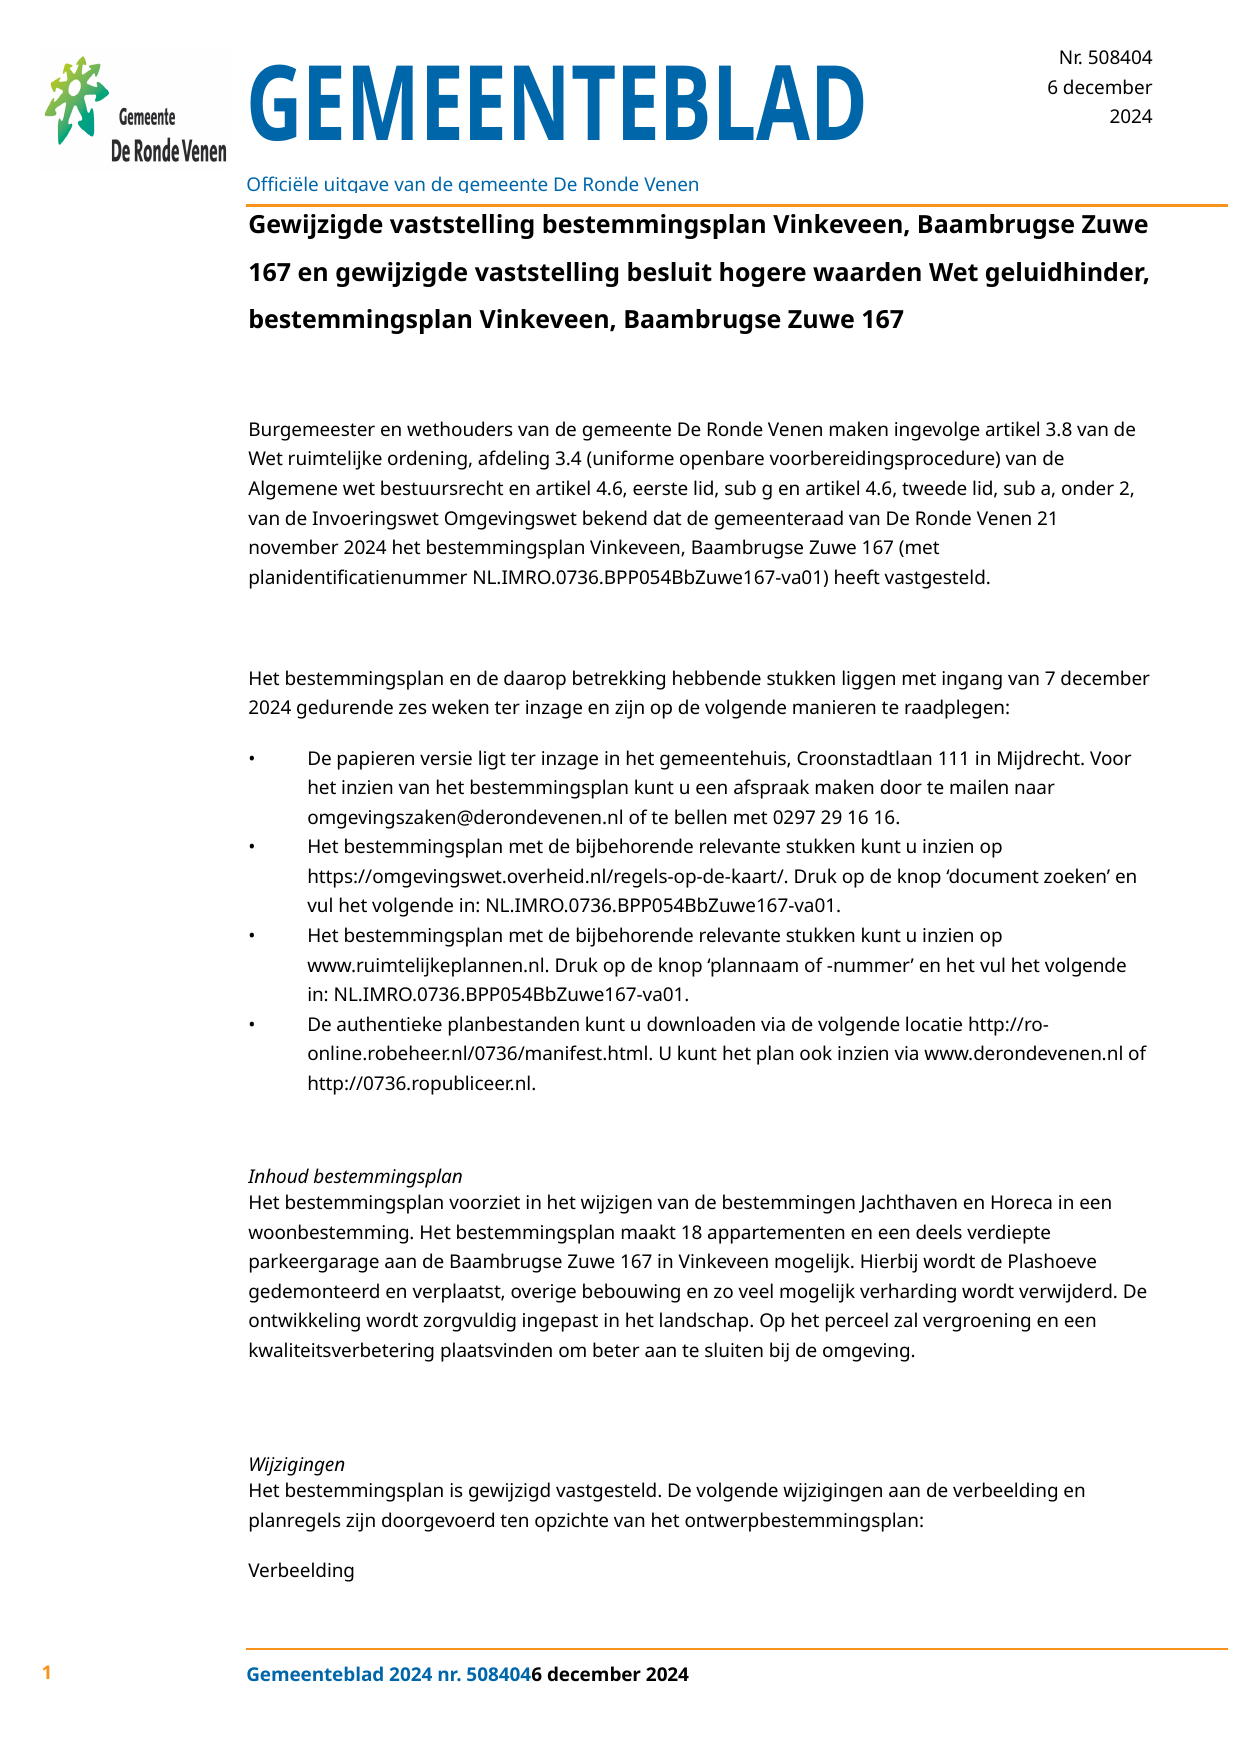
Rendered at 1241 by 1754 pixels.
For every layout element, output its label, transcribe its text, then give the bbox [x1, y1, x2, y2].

text Het bestemmingsplan is gewijzigd vastgesteld. De volgende wijzigingen aan de verbeelding en planregels zijn doorgevoerd ten opzichte van het ontwerpbestemmingsplan: [248, 1477, 1152, 1533]
text Gewijzigde vaststelling bestemmingsplan Vinkeveen, Baambrugse Zuwe 167 en gewijzigde vaststelling besluit hogere waarden Wet geluidhinder, bestemmingsplan Vinkeveen, Baambrugse Zuwe 167 [248, 207, 1152, 336]
list Het bestemmingsplan met de bijbehorende relevante stukken kunt u inzien op https://omgevingswet.overheid.nl/regels-op-de-kaart/. Druk op de knop ‘document zoeken’ en vul het volgende in: NL.IMRO.0736.BPP054BbZuwe167-va01. [248, 833, 1152, 918]
picture [41, 47, 231, 172]
text Verbeelding [248, 1557, 1152, 1583]
text Het bestemmingsplan en de daarop betrekking hebbende stukken liggen met ingang van 7 december 2024 gedurende zes weken ter inzage en zijn op de volgende manieren te raadplegen: [248, 665, 1152, 720]
list De authentieke planbestanden kunt u downloaden via de volgende locatie http://ro-online.robeheer.nl/0736/manifest.html. U kunt het plan ook inzien via www.derondevenen.nl of http://0736.ropubliceer.nl. [248, 1011, 1152, 1096]
text Wijzigingen [248, 1452, 1152, 1477]
list De papieren versie ligt ter inzage in het gemeentehuis, Croonstadtlaan 111 in Mijdrecht. Voor het inzien van het bestemmingsplan kunt u een afspraak maken door te mailen naar omgevingszaken@derondevenen.nl of te bellen met 0297 29 16 16. [248, 745, 1152, 829]
text Inhoud bestemmingsplan [248, 1164, 1152, 1189]
list Het bestemmingsplan met de bijbehorende relevante stukken kunt u inzien op www.ruimtelijkeplannen.nl. Druk op de knop ‘plannaam of -nummer’ en het vul het volgende in: NL.IMRO.0736.BPP054BbZuwe167-va01. [248, 922, 1152, 1007]
text Burgemeester en wethouders van de gemeente De Ronde Venen maken ingevolge artikel 3.8 van de Wet ruimtelijke ordening, afdeling 3.4 (uniforme openbare voorbereidingsprocedure) van de Algemene wet bestuursrecht en artikel 4.6, eerste lid, sub g en artikel 4.6, tweede lid, sub a, onder 2, van de Invoeringswet Omgevingswet bekend dat de gemeenteraad van De Ronde Venen 21 november 2024 het bestemmingsplan Vinkeveen, Baambrugse Zuwe 167 (met planidentificatienummer NL.IMRO.0736.BPP054BbZuwe167-va01) heeft vastgesteld. [248, 416, 1152, 589]
text Het bestemmingsplan voorziet in het wijzigen van de bestemmingen Jachthaven en Horeca in een woonbestemming. Het bestemmingsplan maakt 18 appartementen en een deels verdiepte parkeergarage aan de Baambrugse Zuwe 167 in Vinkeveen mogelijk. Hierbij wordt de Plashoeve gedemonteerd en verplaatst, overige bebouwing en zo veel mogelijk verharding wordt verwijderd. De ontwikkeling wordt zorgvuldig ingepast in het landschap. Op het perceel zal vergroening en een kwaliteitsverbetering plaatsvinden om beter aan te sluiten bij de omgeving. [248, 1189, 1152, 1363]
